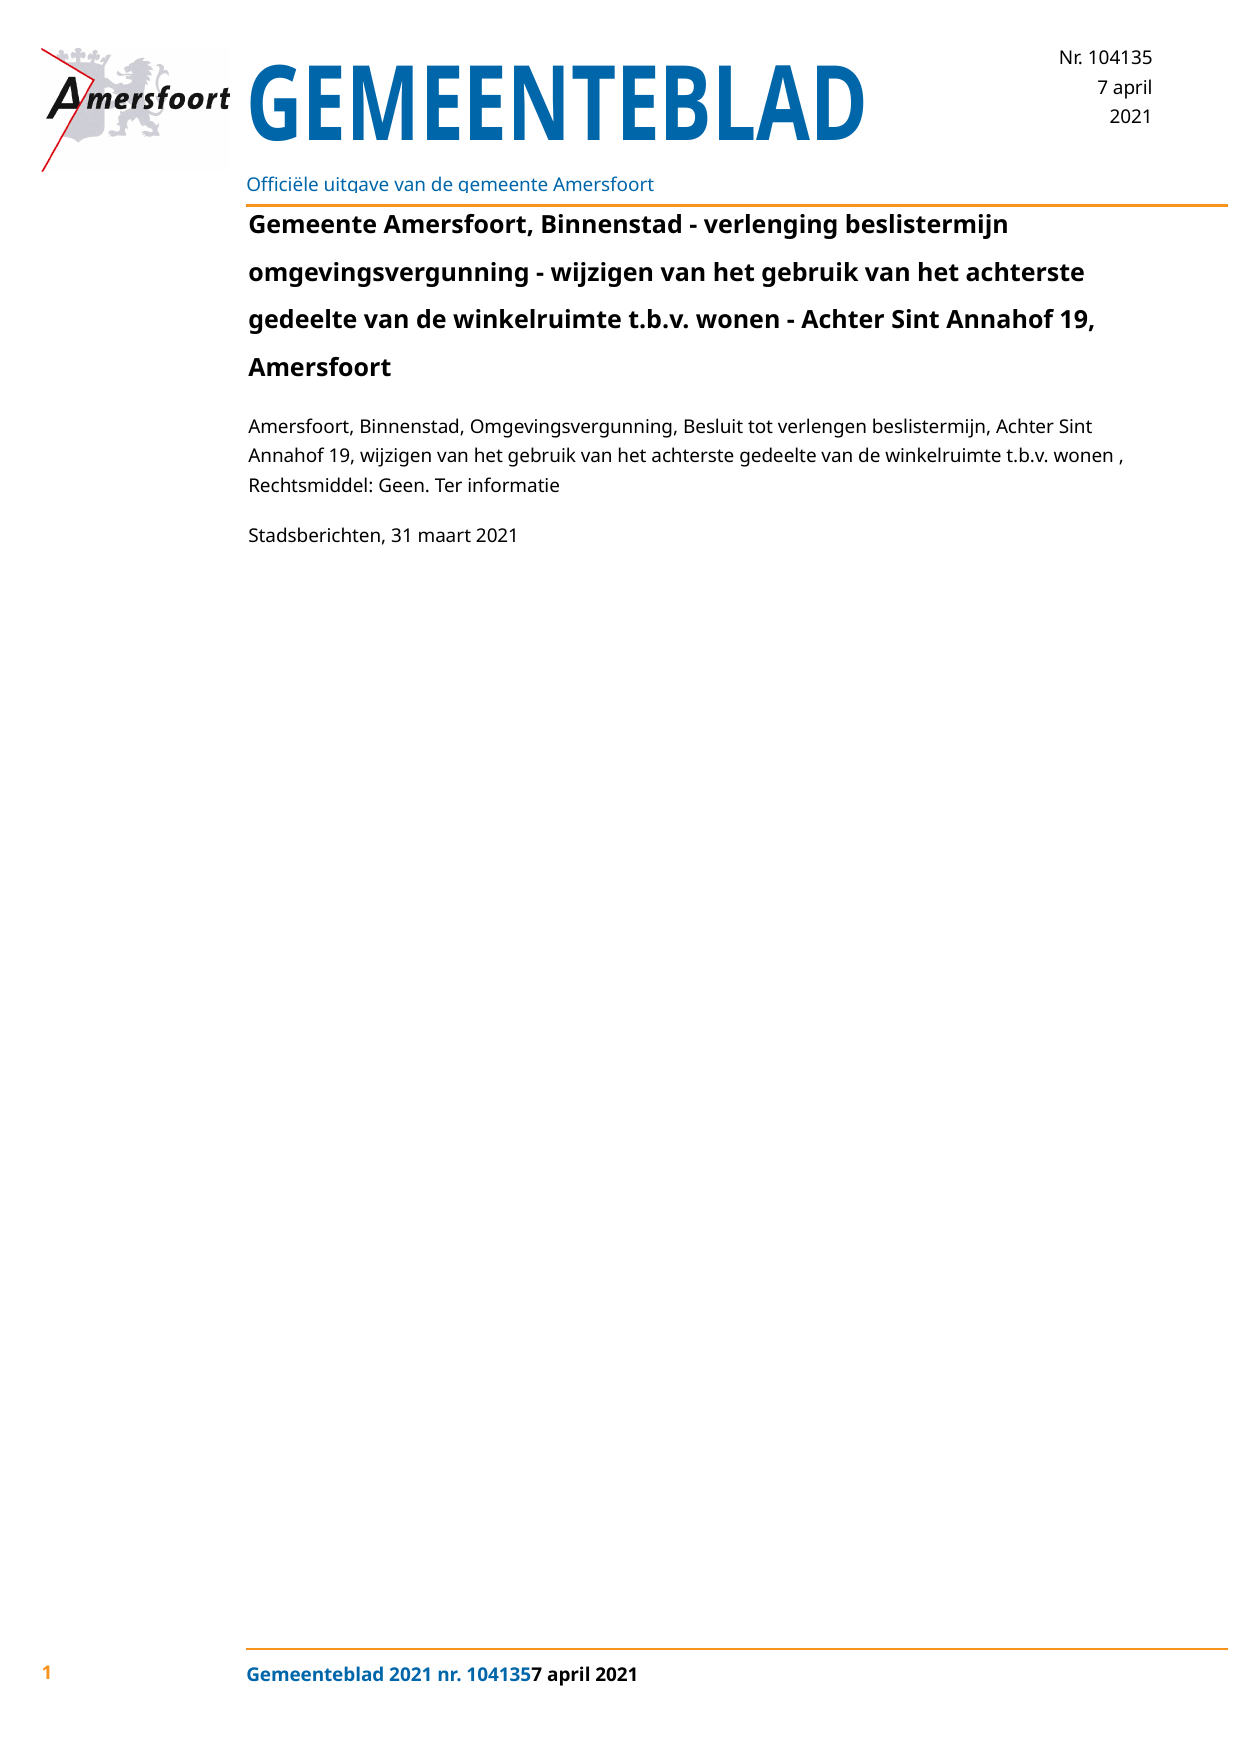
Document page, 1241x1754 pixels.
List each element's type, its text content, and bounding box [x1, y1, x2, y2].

picture [41, 47, 231, 172]
text Amersfoort, Binnenstad, Omgevingsvergunning, Besluit tot verlengen beslistermijn, Achter Sint Annahof 19, wijzigen van het gebruik van het achterste gedeelte van de winkelruimte t.b.v. wonen , Rechtsmiddel: Geen. Ter informatie [248, 413, 1152, 498]
text Stadsberichten, 31 maart 2021 [248, 523, 1152, 548]
text Gemeente Amersfoort, Binnenstad - verlenging beslistermijn omgevingsvergunning - wijzigen van het gebruik van het achterste gedeelte van de winkelruimte t.b.v. wonen - Achter Sint Annahof 19, Amersfoort [248, 207, 1152, 384]
